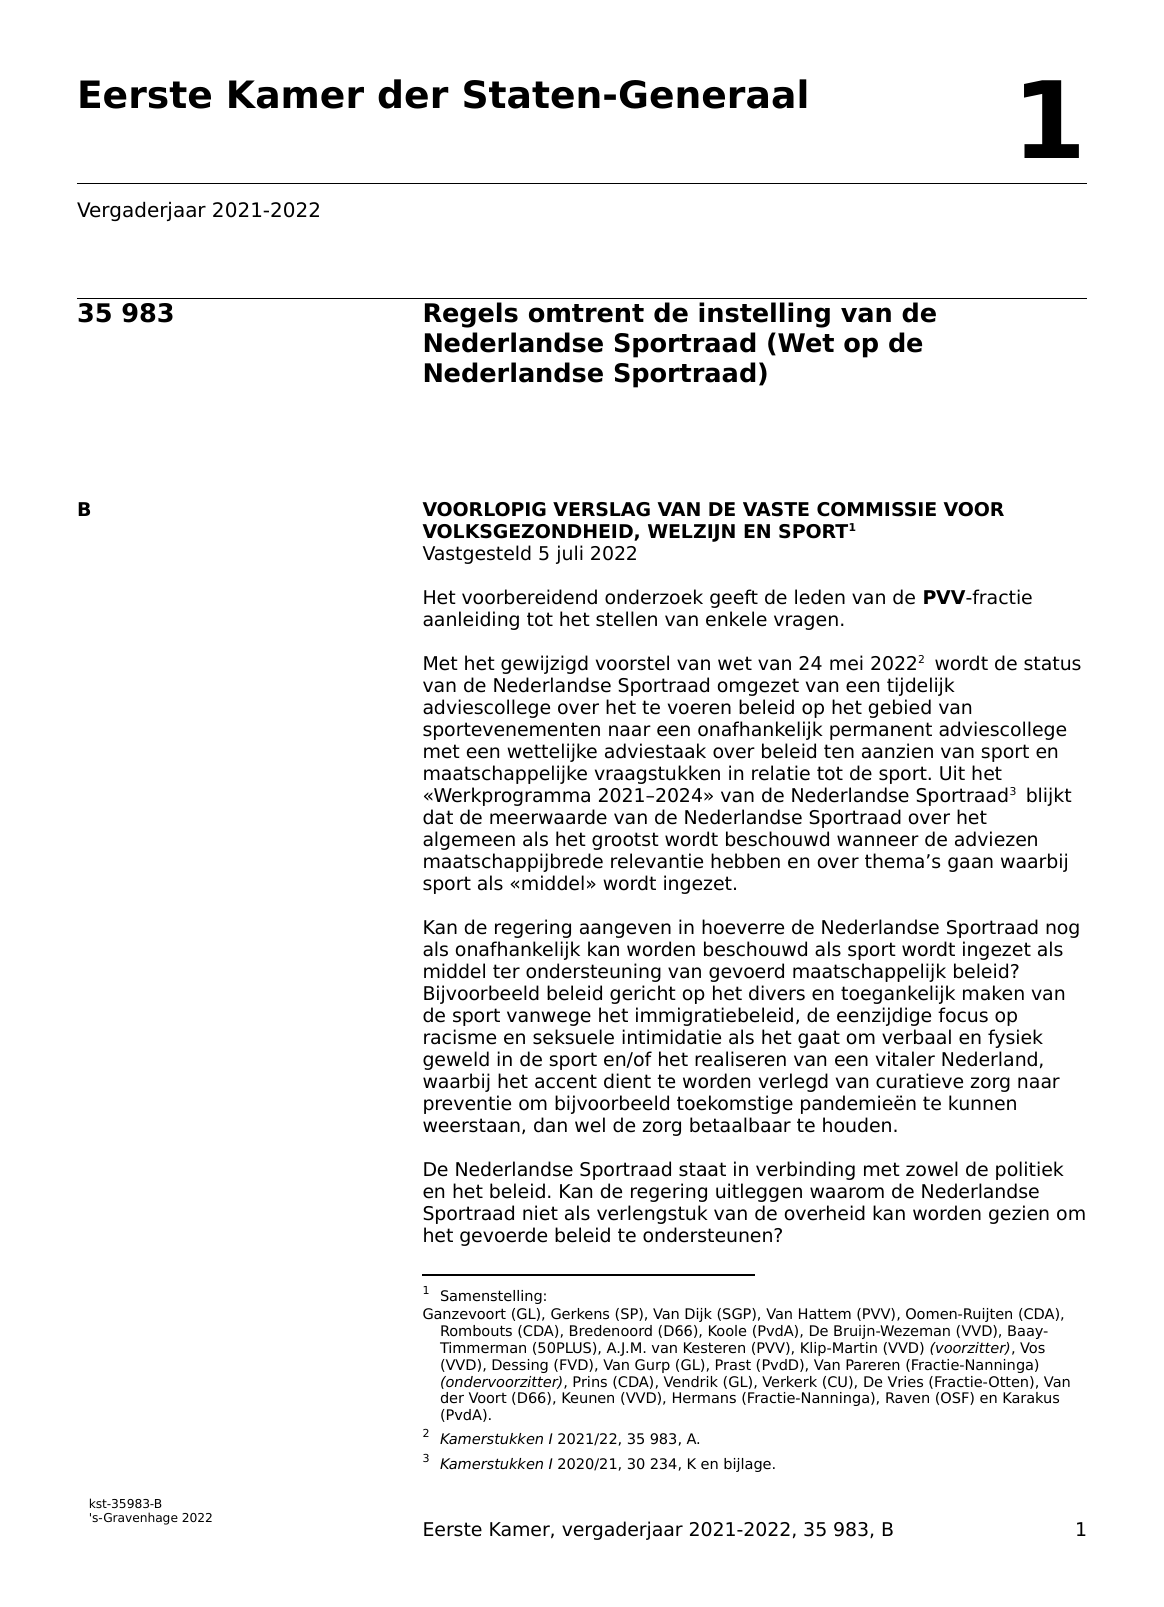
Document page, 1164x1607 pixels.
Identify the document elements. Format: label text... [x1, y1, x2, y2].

subtitle 35 983 Regels omtrent de instelling van de Nederlandse Sportraad (Wet op de Nederlandse Sportraad) [77, 299, 1087, 388]
table_header Eerste Kamer der Staten-Generaal [77, 59, 886, 183]
text Kamerstukken I 2021/22, 35 983, A. [422, 1427, 1087, 1449]
table_header 1 [886, 59, 1087, 183]
text 's-Gravenhage 2022 [88, 1511, 323, 1525]
text Vastgesteld 5 juli 2022 [422, 543, 1087, 565]
table_cell Vergaderjaar 2021-2022 [77, 184, 1087, 298]
text kst-35983-B [88, 1497, 323, 1511]
text Kan de regering aangeven in hoeverre de Nederlandse Sportraad nog als onafhankelijk kan worden beschouwd als sport wordt ingezet als middel ter ondersteuning van gevoerd maatschappelijk beleid? Bijvoorbeeld beleid gericht op het divers en toegankelijk maken van de sport vanwege het immigratiebeleid, de eenzijdige focus op racisme en seksuele intimidatie als het gaat om verbaal en fysiek geweld in de sport en/of het realiseren van een vitaler Nederland, waarbij het accent dient te worden verlegd van curatieve zorg naar preventie om bijvoorbeeld toekomstige pandemieën te kunnen weerstaan, dan wel de zorg betaalbaar te houden. [422, 917, 1087, 1137]
text De Nederlandse Sportraad staat in verbinding met zowel de politiek en het beleid. Kan de regering uitleggen waarom de Nederlandse Sportraad niet als verlengstuk van de overheid kan worden gezien om het gevoerde beleid te ondersteunen? [422, 1159, 1087, 1247]
text Samenstelling: [422, 1284, 1087, 1306]
text Ganzevoort (GL), Gerkens (SP), Van Dijk (SGP), Van Hattem (PVV), Oomen-Ruijten (CDA), Rombouts (CDA), Bredenoord (D66), Koole (PvdA), De Bruijn-Wezeman (VVD), Baay-Timmerman (50PLUS), A.J.M. van Kesteren (PVV), Klip-Martin (VVD) (voorzitter), Vos (VVD), Dessing (FVD), Van Gurp (GL), Prast (PvdD), Van Pareren (Fractie-Nanninga) (ondervoorzitter), Prins (CDA), Vendrik (GL), Verkerk (CU), De Vries (Fractie-Otten), Van der Voort (D66), Keunen (VVD), Hermans (Fractie-Nanninga), Raven (OSF) en Karakus (PvdA). [422, 1306, 1087, 1424]
text Kamerstukken I 2020/21, 30 234, K en bijlage. [422, 1452, 1087, 1474]
text Met het gewijzigd voorstel van wet van 24 mei 2022 wordt de status van de Nederlandse Sportraad omgezet van een tijdelijk adviescollege over het te voeren beleid op het gebied van sportevenementen naar een onafhankelijk permanent adviescollege met een wettelijke adviestaak over beleid ten aanzien van sport en maatschappelijke vraagstukken in relatie tot de sport. Uit het «Werkprogramma 2021–2024» van de Nederlandse Sportraad blijkt dat de meerwaarde van de Nederlandse Sportraad over het algemeen als het grootst wordt beschouwd wanneer de adviezen maatschappijbrede relevantie hebben en over thema’s gaan waarbij sport als «middel» wordt ingezet. [422, 653, 1087, 895]
text Het voorbereidend onderzoek geeft de leden van de PVV-fractie aanleiding tot het stellen van enkele vragen. [422, 587, 1087, 631]
subtitle B VOORLOPIG VERSLAG VAN DE VASTE COMMISSIE VOOR VOLKSGEZONDHEID, WELZIJN EN SPORT [77, 499, 1087, 543]
